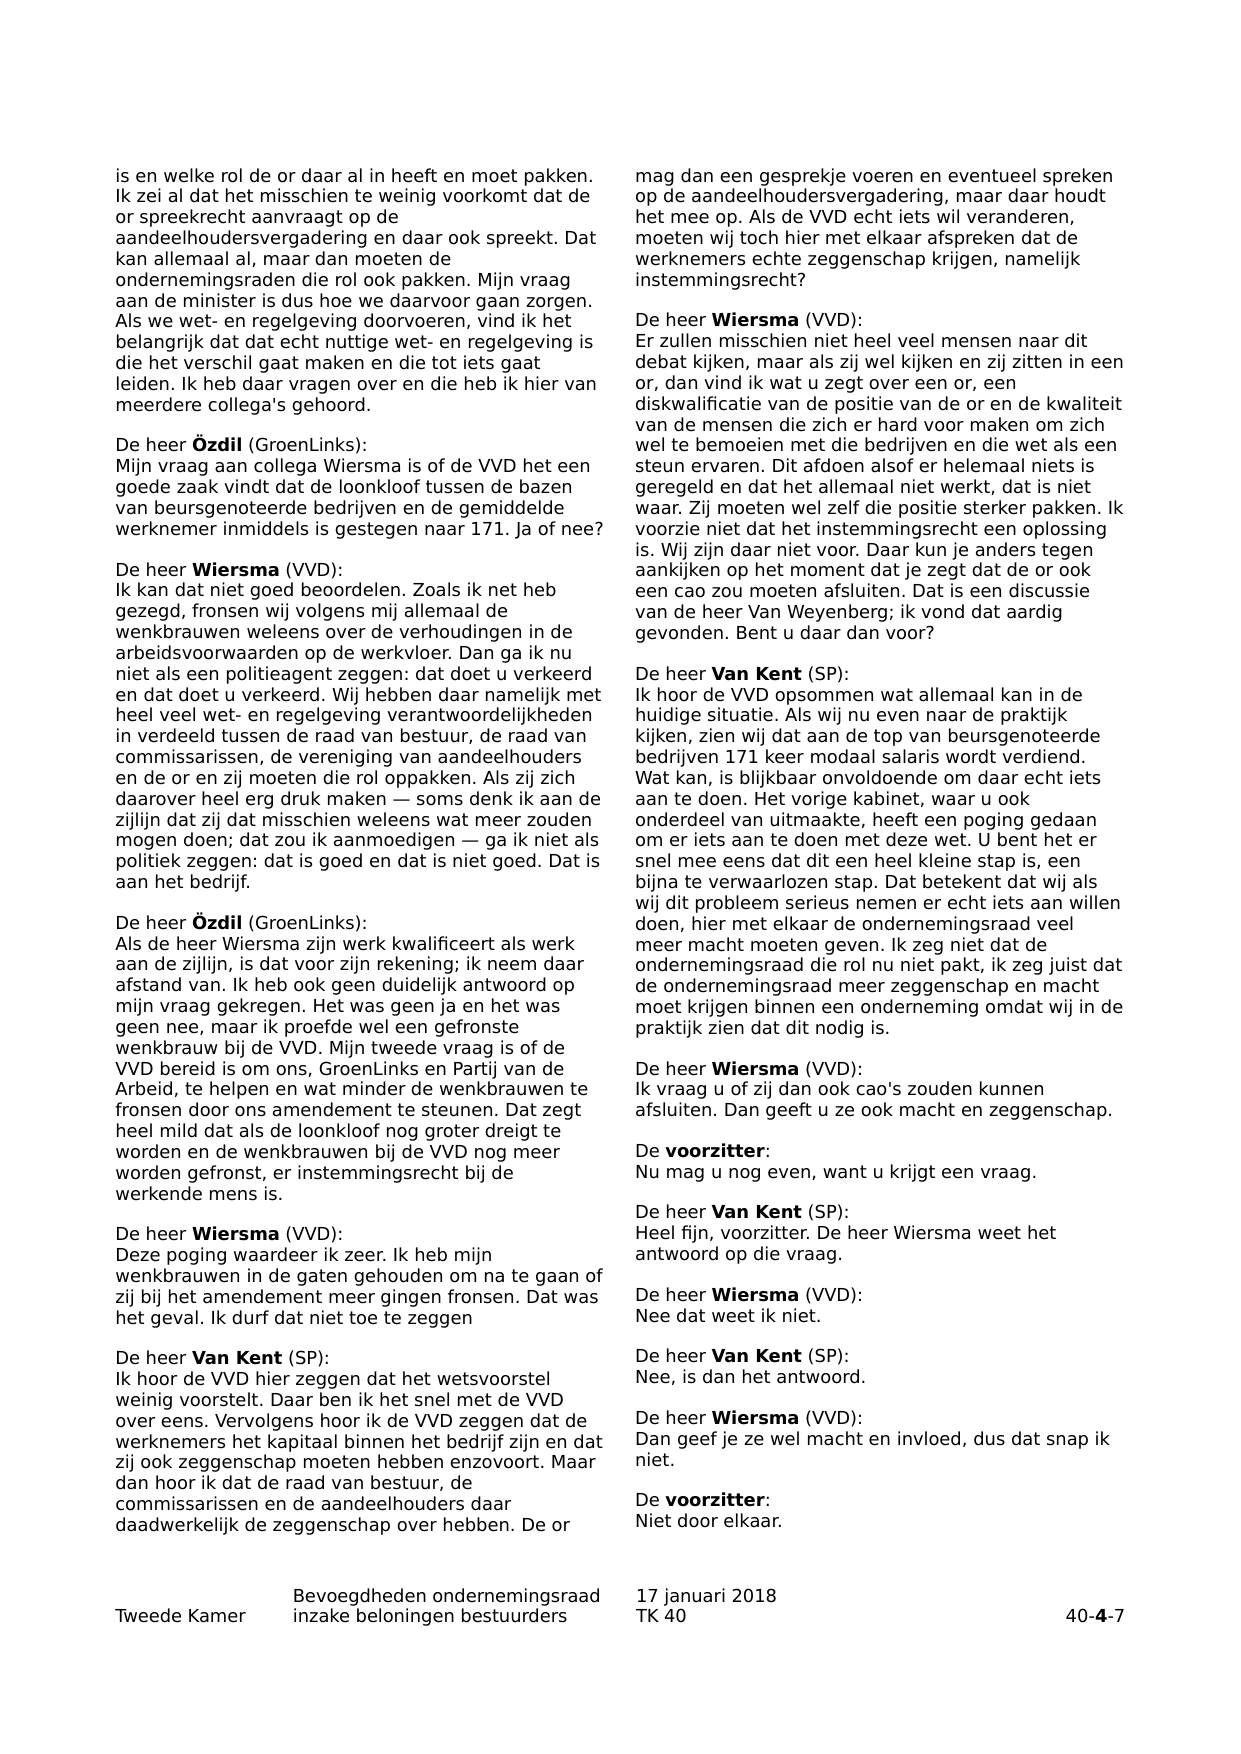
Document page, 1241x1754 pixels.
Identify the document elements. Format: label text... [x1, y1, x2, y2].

text De heer Özdil (GroenLinks): [115, 435, 605, 456]
text De heer Van Kent (SP): [635, 663, 1125, 684]
text De voorzitter: [635, 1490, 1125, 1511]
text mag dan een gesprekje voeren en eventueel spreken op de aandeelhoudersvergadering, maar daar houdt het mee op. Als de VVD echt iets wil veranderen, moeten wij toch hier met elkaar afspreken dat de werknemers echte zeggenschap krijgen, namelijk instemmingsrecht? [635, 165, 1125, 290]
text De voorzitter: [635, 1141, 1125, 1162]
text Er zullen misschien niet heel veel mensen naar dit debat kijken, maar als zij wel kijken en zij zitten in een or, dan vind ik wat u zegt over een or, een diskwalificatie van de positie van de or en de kwaliteit van de mensen die zich er hard voor maken om zich wel te bemoeien met die bedrijven en die wet als een steun ervaren. Dit afdoen alsof er helemaal niets is geregeld en dat het allemaal niet werkt, dat is niet waar. Zij moeten wel zelf die positie sterker pakken. Ik voorzie niet dat het instemmingsrecht een oplossing is. Wij zijn daar niet voor. Daar kun je anders tegen aankijken op het moment dat je zegt dat de or ook een cao zou moeten afsluiten. Dat is een discussie van de heer Van Weyenberg; ik vond dat aardig gevonden. Bent u daar dan voor? [635, 331, 1125, 643]
text De heer Van Kent (SP): [635, 1346, 1125, 1367]
text De heer Van Kent (SP): [115, 1348, 605, 1369]
text Deze poging waardeer ik zeer. Ik heb mijn wenkbrauwen in de gaten gehouden om na te gaan of zij bij het amendement meer gingen fronsen. Dat was het geval. Ik durf dat niet toe te zeggen [115, 1245, 605, 1328]
text De heer Wiersma (VVD): [635, 1285, 1125, 1306]
text Ik hoor de VVD hier zeggen dat het wetsvoorstel weinig voorstelt. Daar ben ik het snel met de VVD over eens. Vervolgens hoor ik de VVD zeggen dat de werknemers het kapitaal binnen het bedrijf zijn en dat zij ook zeggenschap moeten hebben enzovoort. Maar dan hoor ik dat de raad van bestuur, de commissarissen en de aandeelhouders daar daadwerkelijk de zeggenschap over hebben. De or [115, 1369, 605, 1536]
text De heer Özdil (GroenLinks): [115, 913, 605, 933]
text is en welke rol de or daar al in heeft en moet pakken. Ik zei al dat het misschien te weinig voorkomt dat de or spreekrecht aanvraagt op de aandeelhoudersvergadering en daar ook spreekt. Dat kan allemaal al, maar dan moeten de ondernemingsraden die rol ook pakken. Mijn vraag aan de minister is dus hoe we daarvoor gaan zorgen. Als we wet- en regelgeving doorvoeren, vind ik het belangrijk dat dat echt nuttige wet- en regelgeving is die het verschil gaat maken en die tot iets gaat leiden. Ik heb daar vragen over en die heb ik hier van meerdere collega's gehoord. [115, 165, 605, 415]
text Ik vraag u of zij dan ook cao's zouden kunnen afsluiten. Dan geeft u ze ook macht en zeggenschap. [635, 1079, 1125, 1121]
text Nee dat weet ik niet. [635, 1306, 1125, 1326]
text De heer Wiersma (VVD): [635, 310, 1125, 331]
text Mijn vraag aan collega Wiersma is of de VVD het een goede zaak vindt dat de loonkloof tussen de bazen van beursgenoteerde bedrijven en de gemiddelde werknemer inmiddels is gestegen naar 171. Ja of nee? [115, 456, 605, 539]
text De heer Wiersma (VVD): [115, 559, 605, 580]
text De heer Van Kent (SP): [635, 1202, 1125, 1223]
text Ik hoor de VVD opsommen wat allemaal kan in de huidige situatie. Als wij nu even naar de praktijk kijken, zien wij dat aan de top van beursgenoteerde bedrijven 171 keer modaal salaris wordt verdiend. Wat kan, is blijkbaar onvoldoende om daar echt iets aan te doen. Het vorige kabinet, waar u ook onderdeel van uitmaakte, heeft een poging gedaan om er iets aan te doen met deze wet. U bent het er snel mee eens dat dit een heel kleine stap is, een bijna te verwaarlozen stap. Dat betekent dat wij als wij dit probleem serieus nemen er echt iets aan willen doen, hier met elkaar de ondernemingsraad veel meer macht moeten geven. Ik zeg niet dat de ondernemingsraad die rol nu niet pakt, ik zeg juist dat de ondernemingsraad meer zeggenschap en macht moet krijgen binnen een onderneming omdat wij in de praktijk zien dat dit nodig is. [635, 684, 1125, 1038]
text Nu mag u nog even, want u krijgt een vraag. [635, 1162, 1125, 1182]
text Dan geef je ze wel macht en invloed, dus dat snap ik niet. [635, 1429, 1125, 1470]
text De heer Wiersma (VVD): [115, 1224, 605, 1245]
text De heer Wiersma (VVD): [635, 1058, 1125, 1079]
text Nee, is dan het antwoord. [635, 1367, 1125, 1388]
text Niet door elkaar. [635, 1511, 1125, 1532]
text Ik kan dat niet goed beoordelen. Zoals ik net heb gezegd, fronsen wij volgens mij allemaal de wenkbrauwen weleens over de verhoudingen in de arbeidsvoorwaarden op de werkvloer. Dan ga ik nu niet als een politieagent zeggen: dat doet u verkeerd en dat doet u verkeerd. Wij hebben daar namelijk met heel veel wet- en regelgeving verantwoordelijkheden in verdeeld tussen de raad van bestuur, de raad van commissarissen, de vereniging van aandeelhouders en de or en zij moeten die rol oppakken. Als zij zich daarover heel erg druk maken — soms denk ik aan de zijlijn dat zij dat misschien weleens wat meer zouden mogen doen; dat zou ik aanmoedigen — ga ik niet als politiek zeggen: dat is goed en dat is niet goed. Dat is aan het bedrijf. [115, 580, 605, 893]
text Heel fijn, voorzitter. De heer Wiersma weet het antwoord op die vraag. [635, 1223, 1125, 1265]
text Als de heer Wiersma zijn werk kwalificeert als werk aan de zijlijn, is dat voor zijn rekening; ik neem daar afstand van. Ik heb ook geen duidelijk antwoord op mijn vraag gekregen. Het was geen ja en het was geen nee, maar ik proefde wel een gefronste wenkbrauw bij de VVD. Mijn tweede vraag is of de VVD bereid is om ons, GroenLinks en Partij van de Arbeid, te helpen en wat minder de wenkbrauwen te fronsen door ons amendement te steunen. Dat zegt heel mild dat als de loonkloof nog groter dreigt te worden en de wenkbrauwen bij de VVD nog meer worden gefronst, er instemmingsrecht bij de werkende mens is. [115, 933, 605, 1204]
text De heer Wiersma (VVD): [635, 1408, 1125, 1429]
